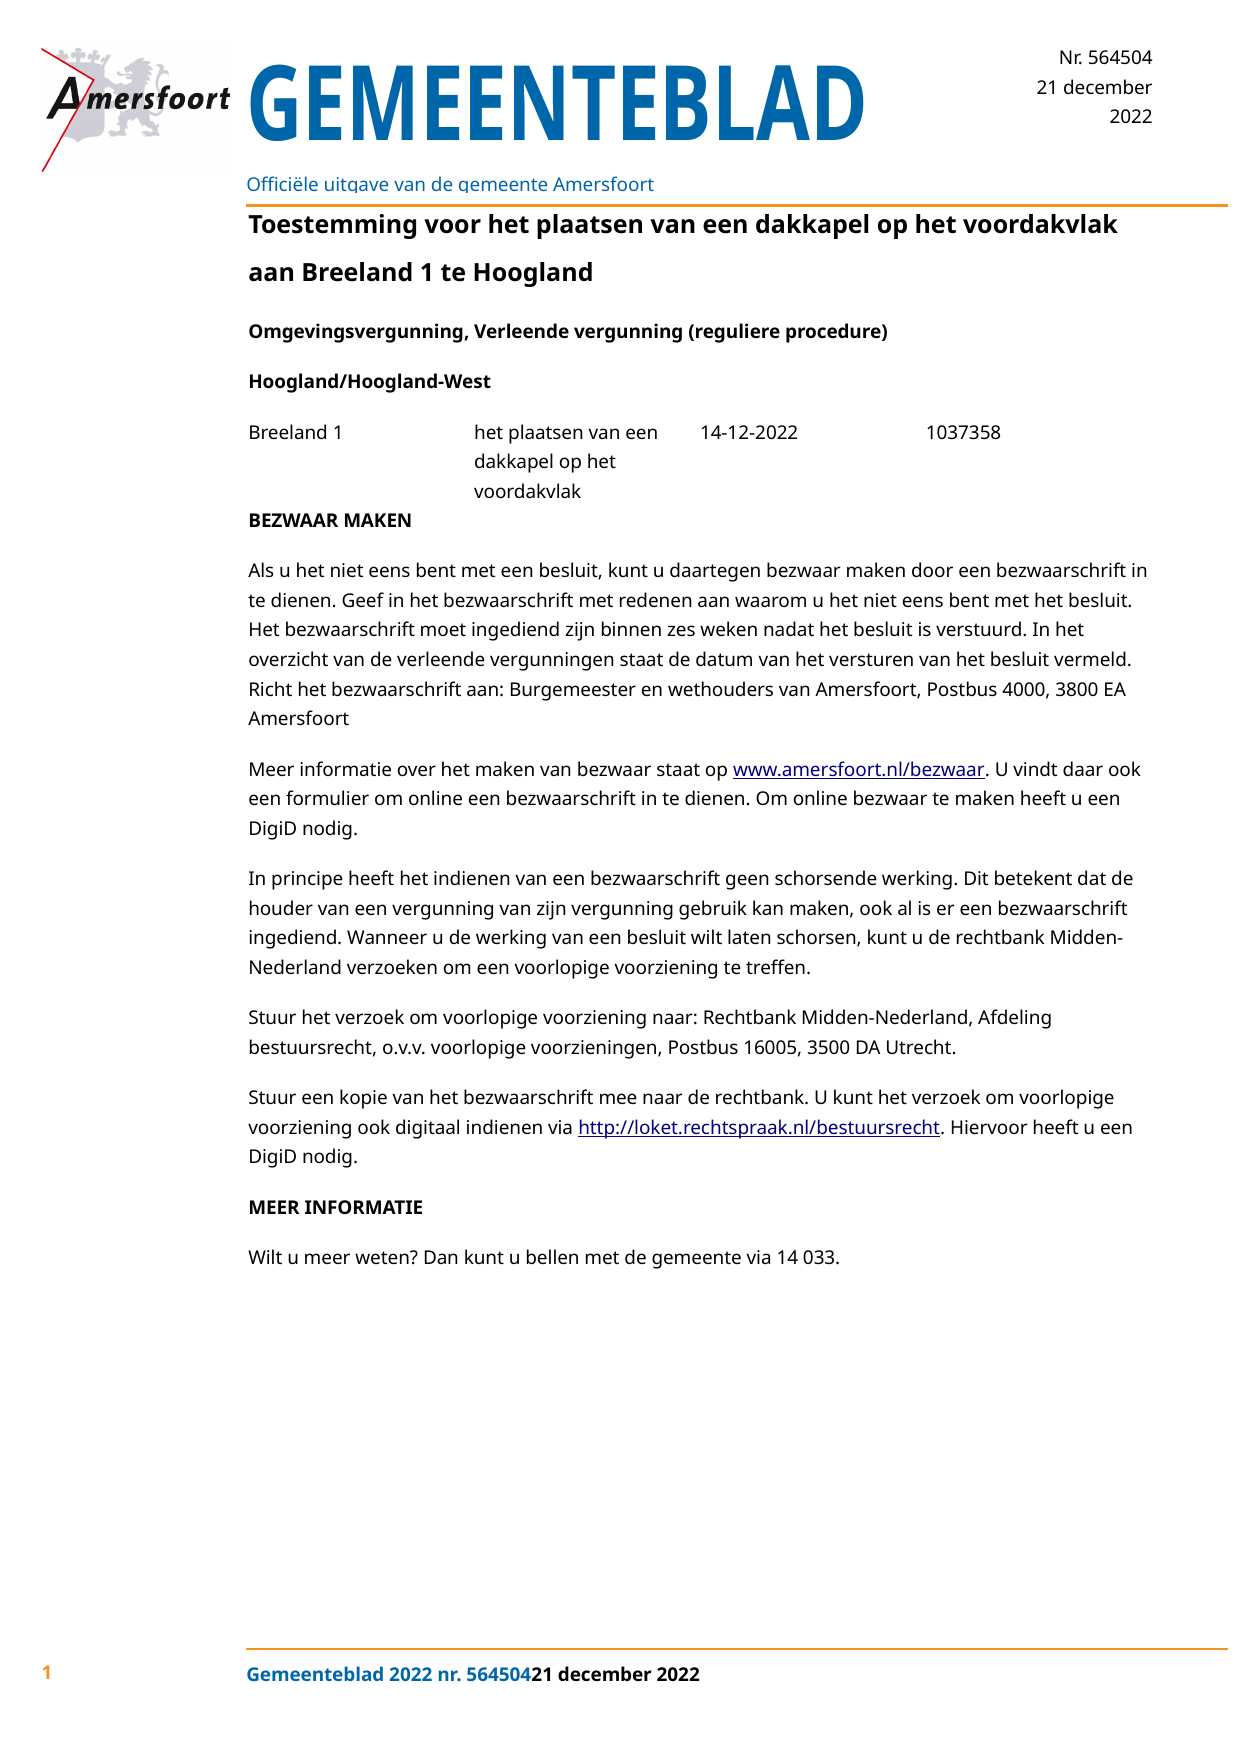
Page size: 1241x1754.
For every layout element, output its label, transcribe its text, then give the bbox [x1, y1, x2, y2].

picture [41, 47, 231, 172]
text MEER INFORMATIE [248, 1194, 1152, 1220]
text Als u het niet eens bent met een besluit, kunt u daartegen bezwaar maken door een bezwaarschrift in te dienen. Geef in het bezwaarschrift met redenen aan waarom u het niet eens bent met het besluit. Het bezwaarschrift moet ingediend zijn binnen zes weken nadat het besluit is verstuurd. In het overzicht van de verleende vergunningen staat de datum van het versturen van het besluit vermeld. Richt het bezwaarschrift aan: Burgemeester en wethouders van Amersfoort, Postbus 4000, 3800 EA Amersfoort [248, 557, 1152, 731]
text In principe heeft het indienen van een bezwaarschrift geen schorsende werking. Dit betekent dat de houder van een vergunning van zijn vergunning gebruik kan maken, ook al is er een bezwaarschrift ingediend. Wanneer u de werking van een besluit wilt laten schorsen, kunt u de rechtbank Midden-Nederland verzoeken om een voorlopige voorziening te treffen. [248, 865, 1152, 980]
text Hoogland/Hoogland-West [248, 368, 1152, 394]
text BEZWAAR MAKEN [248, 507, 1152, 533]
text Wilt u meer weten? Dan kunt u bellen met de gemeente via 14 033. [248, 1244, 1152, 1270]
table_header 1037358 [926, 419, 1152, 504]
text Meer informatie over het maken van bezwaar staat op www.amersfoort.nl/bezwaar. U vindt daar ook een formulier om online een bezwaarschrift in te dienen. Om online bezwaar te maken heeft u een DigiD nodig. [248, 756, 1152, 841]
text Toestemming voor het plaatsen van een dakkapel op het voordakvlak aan Breeland 1 te Hoogland [248, 207, 1152, 288]
text Stuur het verzoek om voorlopige voorziening naar: Rechtbank Midden-Nederland, Afdeling bestuursrecht, o.v.v. voorlopige voorzieningen, Postbus 16005, 3500 DA Utrecht. [248, 1004, 1152, 1060]
table_header 14-12-2022 [700, 419, 926, 504]
table_header het plaatsen van een dakkapel op het voordakvlak [474, 419, 700, 504]
text Omgevingsvergunning, Verleende vergunning (reguliere procedure) [248, 318, 1152, 344]
text Stuur een kopie van het bezwaarschrift mee naar de rechtbank. U kunt het verzoek om voorlopige voorziening ook digitaal indienen via http://loket.rechtspraak.nl/bestuursrecht. Hiervoor heeft u een DigiD nodig. [248, 1084, 1152, 1169]
table_header Breeland 1 [248, 419, 474, 504]
